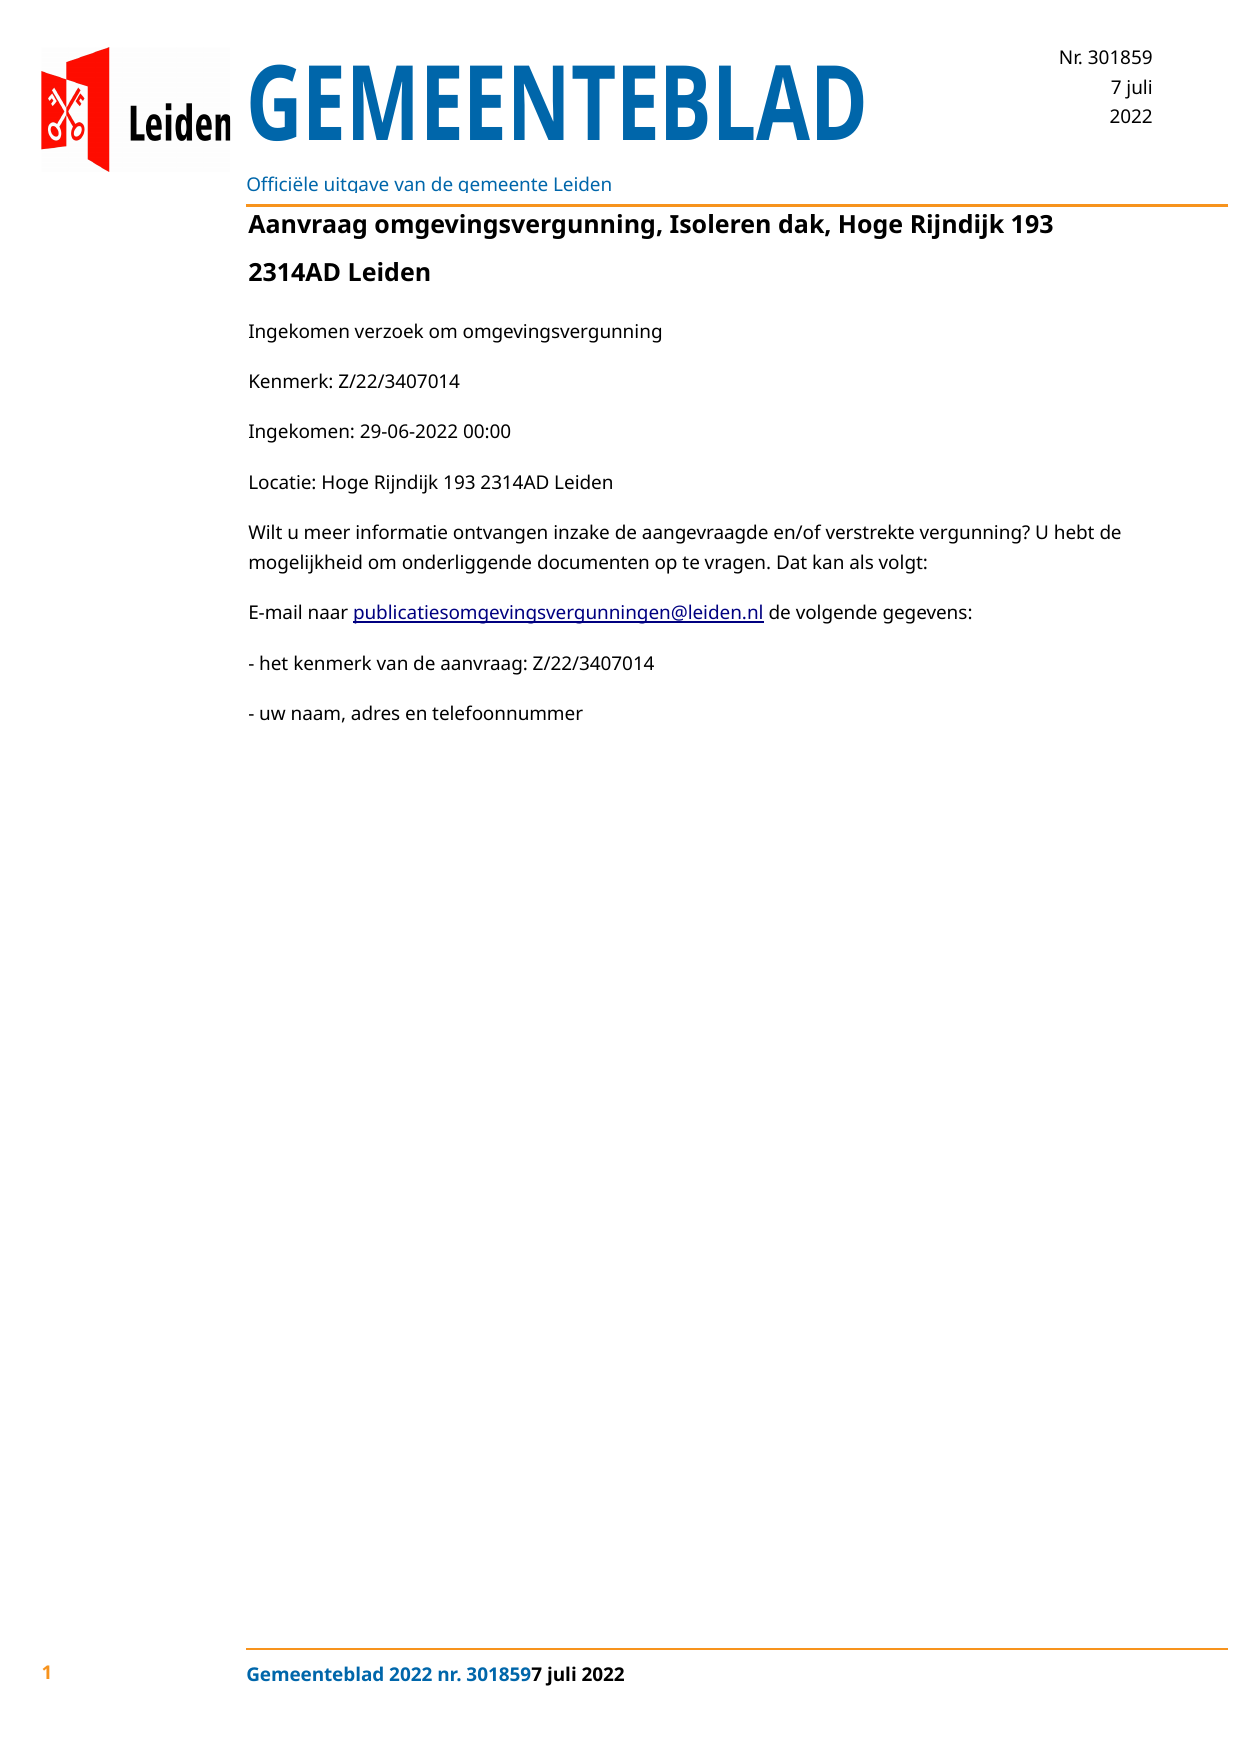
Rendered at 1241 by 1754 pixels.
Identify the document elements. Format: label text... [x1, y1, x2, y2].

text Locatie: Hoge Rijndijk 193 2314AD Leiden [248, 469, 1152, 495]
text Wilt u meer informatie ontvangen inzake de aangevraagde en/of verstrekte vergunning? U hebt de mogelijkheid om onderliggende documenten op te vragen. Dat kan als volgt: [248, 519, 1152, 575]
text E-mail naar publicatiesomgevingsvergunningen@leiden.nl de volgende gegevens: [248, 599, 1152, 625]
text - het kenmerk van de aanvraag: Z/22/3407014 [248, 650, 1152, 676]
text - uw naam, adres en telefoonnummer [248, 700, 1152, 726]
picture [41, 47, 231, 172]
text Ingekomen verzoek om omgevingsvergunning [248, 318, 1152, 344]
text Aanvraag omgevingsvergunning, Isoleren dak, Hoge Rijndijk 193 2314AD Leiden [248, 207, 1152, 288]
text Ingekomen: 29-06-2022 00:00 [248, 419, 1152, 444]
text Kenmerk: Z/22/3407014 [248, 368, 1152, 394]
